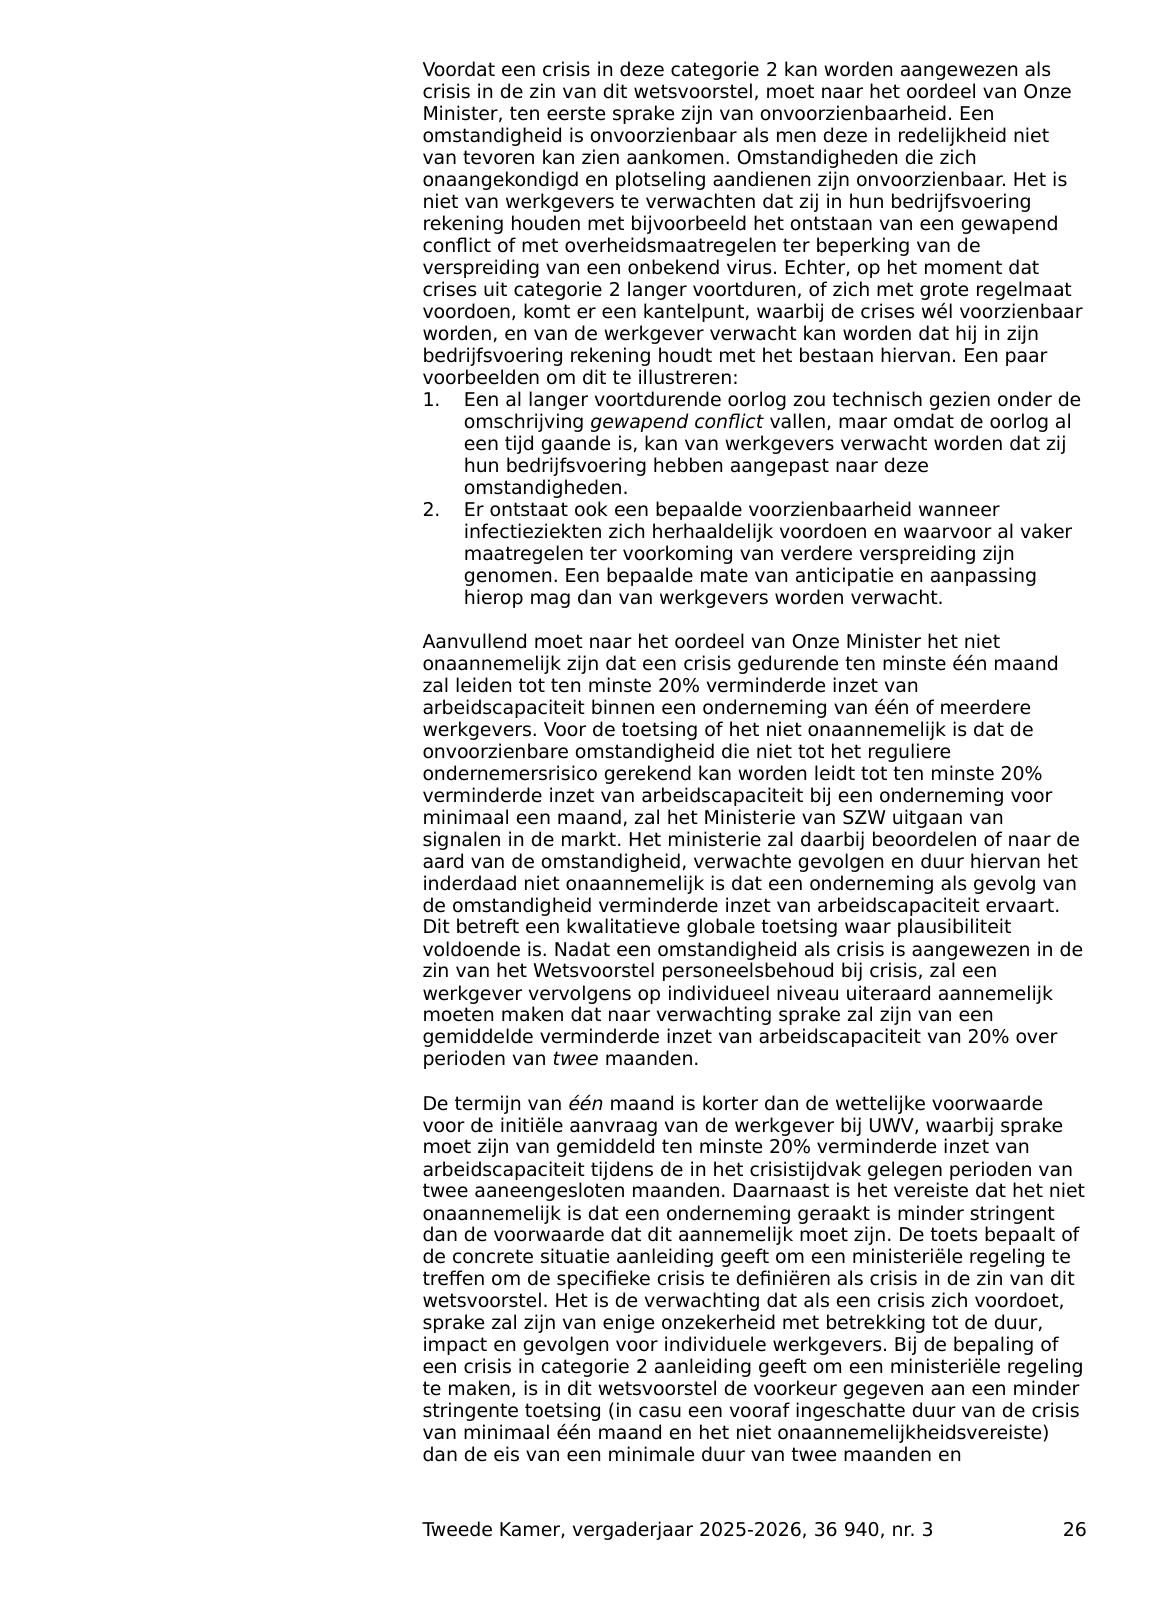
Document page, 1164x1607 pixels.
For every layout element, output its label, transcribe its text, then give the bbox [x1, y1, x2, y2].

text Aanvullend moet naar het oordeel van Onze Minister het niet onaannemelijk zijn dat een crisis gedurende ten minste één maand zal leiden tot ten minste 20% verminderde inzet van arbeidscapaciteit binnen een onderneming van één of meerdere werkgevers. Voor de toetsing of het niet onaannemelijk is dat de onvoorzienbare omstandigheid die niet tot het reguliere ondernemersrisico gerekend kan worden leidt tot ten minste 20% verminderde inzet van arbeidscapaciteit bij een onderneming voor minimaal een maand, zal het Ministerie van SZW uitgaan van signalen in de markt. Het ministerie zal daarbij beoordelen of naar de aard van de omstandigheid, verwachte gevolgen en duur hiervan het inderdaad niet onaannemelijk is dat een onderneming als gevolg van de omstandigheid verminderde inzet van arbeidscapaciteit ervaart. Dit betreft een kwalitatieve globale toetsing waar plausibiliteit voldoende is. Nadat een omstandigheid als crisis is aangewezen in de zin van het Wetsvoorstel personeelsbehoud bij crisis, zal een werkgever vervolgens op individueel niveau uiteraard aannemelijk moeten maken dat naar verwachting sprake zal zijn van een gemiddelde verminderde inzet van arbeidscapaciteit van 20% over perioden van twee maanden. [422, 631, 1087, 1070]
text 2. Er ontstaat ook een bepaalde voorzienbaarheid wanneer infectieziekten zich herhaaldelijk voordoen en waarvoor al vaker maatregelen ter voorkoming van verdere verspreiding zijn genomen. Een bepaalde mate van anticipatie en aanpassing hierop mag dan van werkgevers worden verwacht. [422, 499, 1087, 608]
text Voordat een crisis in deze categorie 2 kan worden aangewezen als crisis in de zin van dit wetsvoorstel, moet naar het oordeel van Onze Minister, ten eerste sprake zijn van onvoorzienbaarheid. Een omstandigheid is onvoorzienbaar als men deze in redelijkheid niet van tevoren kan zien aankomen. Omstandigheden die zich onaangekondigd en plotseling aandienen zijn onvoorzienbaar. Het is niet van werkgevers te verwachten dat zij in hun bedrijfsvoering rekening houden met bijvoorbeeld het ontstaan van een gewapend conflict of met overheidsmaatregelen ter beperking van de verspreiding van een onbekend virus. Echter, op het moment dat crises uit categorie 2 langer voortduren, of zich met grote regelmaat voordoen, komt er een kantelpunt, waarbij de crises wél voorzienbaar worden, en van de werkgever verwacht kan worden dat hij in zijn bedrijfsvoering rekening houdt met het bestaan hiervan. Een paar voorbeelden om dit te illustreren: [422, 59, 1087, 389]
text De termijn van één maand is korter dan de wettelijke voorwaarde voor de initiële aanvraag van de werkgever bij UWV, waarbij sprake moet zijn van gemiddeld ten minste 20% verminderde inzet van arbeidscapaciteit tijdens de in het crisistijdvak gelegen perioden van twee aaneengesloten maanden. Daarnaast is het vereiste dat het niet onaannemelijk is dat een onderneming geraakt is minder stringent dan de voorwaarde dat dit aannemelijk moet zijn. De toets bepaalt of de concrete situatie aanleiding geeft om een ministeriële regeling te treffen om de specifieke crisis te definiëren als crisis in de zin van dit wetsvoorstel. Het is de verwachting dat als een crisis zich voordoet, sprake zal zijn van enige onzekerheid met betrekking tot de duur, impact en gevolgen voor individuele werkgevers. Bij de bepaling of een crisis in categorie 2 aanleiding geeft om een ministeriële regeling te maken, is in dit wetsvoorstel de voorkeur gegeven aan een minder stringente toetsing (in casu een vooraf ingeschatte duur van de crisis van minimaal één maand en het niet onaannemelijkheidsvereiste) dan de eis van een minimale duur van twee maanden en [422, 1092, 1087, 1466]
text 1. Een al langer voortdurende oorlog zou technisch gezien onder de omschrijving gewapend conflict vallen, maar omdat de oorlog al een tijd gaande is, kan van werkgevers verwacht worden dat zij hun bedrijfsvoering hebben aangepast naar deze omstandigheden. [422, 389, 1087, 499]
